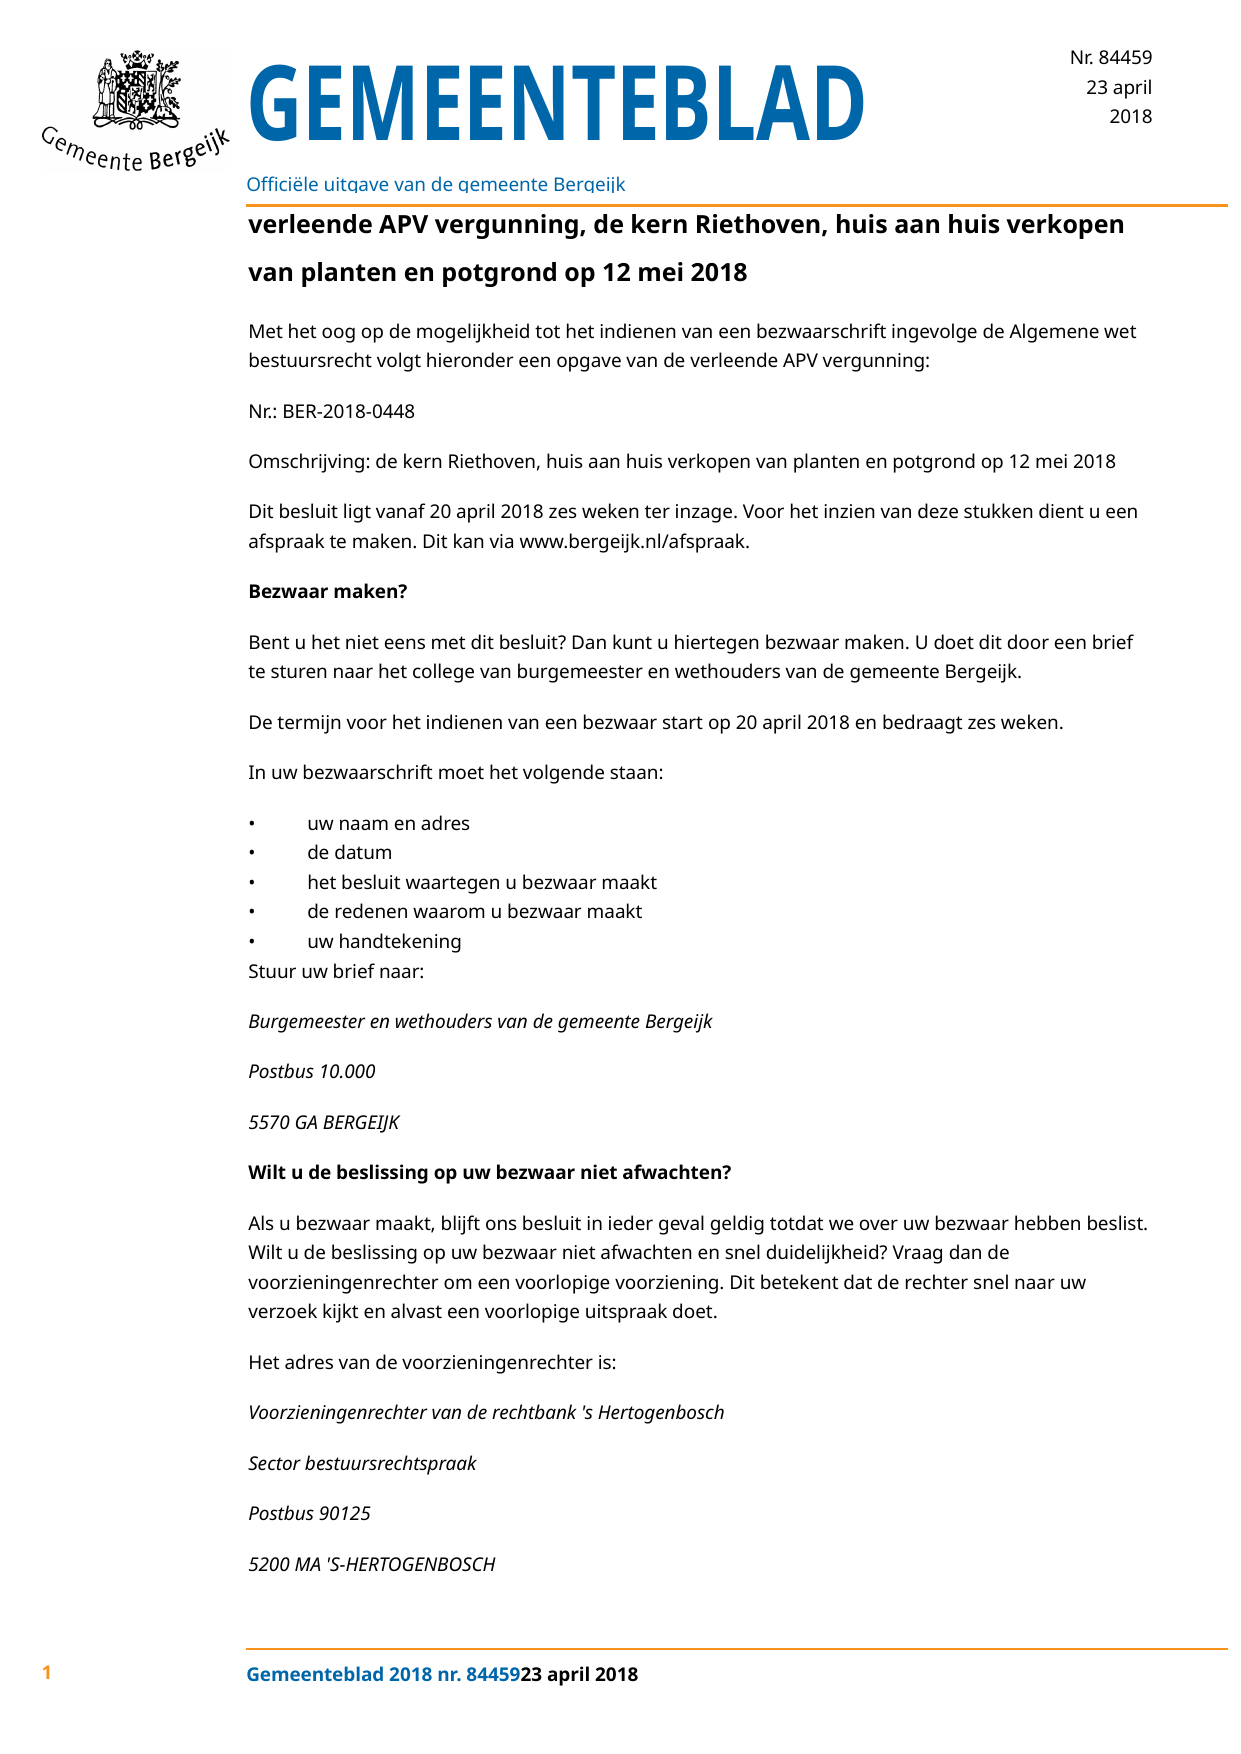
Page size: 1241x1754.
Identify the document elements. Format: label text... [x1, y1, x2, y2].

list uw naam en adres [248, 810, 1152, 836]
text Stuur uw brief naar: [248, 958, 1152, 984]
text Burgemeester en wethouders van de gemeente Bergeijk [248, 1008, 1152, 1034]
text Met het oog op de mogelijkheid tot het indienen van een bezwaarschrift ingevolge de Algemene wet bestuursrecht volgt hieronder een opgave van de verleende APV vergunning: [248, 318, 1152, 373]
text Sector bestuursrechtspraak [248, 1450, 1152, 1476]
text 5570 GA BERGEIJK [248, 1109, 1152, 1135]
text Postbus 10.000 [248, 1059, 1152, 1084]
text 5200 MA 'S-HERTOGENBOSCH [248, 1551, 1152, 1577]
list uw handtekening [248, 928, 1152, 954]
text Postbus 90125 [248, 1500, 1152, 1526]
picture [41, 47, 231, 172]
text Als u bezwaar maakt, blijft ons besluit in ieder geval geldig totdat we over uw bezwaar hebben beslist. Wilt u de beslissing op uw bezwaar niet afwachten en snel duidelijkheid? Vraag dan de voorzieningenrechter om een voorlopige voorziening. Dit betekent dat de rechter snel naar uw verzoek kijkt en alvast een voorlopige uitspraak doet. [248, 1210, 1152, 1324]
text Bent u het niet eens met dit besluit? Dan kunt u hiertegen bezwaar maken. U doet dit door een brief te sturen naar het college van burgemeester en wethouders van de gemeente Bergeijk. [248, 629, 1152, 684]
text In uw bezwaarschrift moet het volgende staan: [248, 759, 1152, 785]
text Wilt u de beslissing op uw bezwaar niet afwachten? [248, 1159, 1152, 1185]
list de redenen waarom u bezwaar maakt [248, 899, 1152, 924]
list het besluit waartegen u bezwaar maakt [248, 869, 1152, 895]
list de datum [248, 839, 1152, 865]
text verleende APV vergunning, de kern Riethoven, huis aan huis verkopen van planten en potgrond op 12 mei 2018 [248, 207, 1152, 288]
text De termijn voor het indienen van een bezwaar start op 20 april 2018 en bedraagt zes weken. [248, 709, 1152, 735]
text Het adres van de voorzieningenrechter is: [248, 1349, 1152, 1375]
text Nr.: BER-2018-0448 [248, 398, 1152, 424]
text Bezwaar maken? [248, 579, 1152, 604]
text Voorzieningenrechter van de rechtbank 's Hertogenbosch [248, 1399, 1152, 1425]
text Omschrijving: de kern Riethoven, huis aan huis verkopen van planten en potgrond op 12 mei 2018 [248, 448, 1152, 474]
text Dit besluit ligt vanaf 20 april 2018 zes weken ter inzage. Voor het inzien van deze stukken dient u een afspraak te maken. Dit kan via www.bergeijk.nl/afspraak. [248, 499, 1152, 554]
